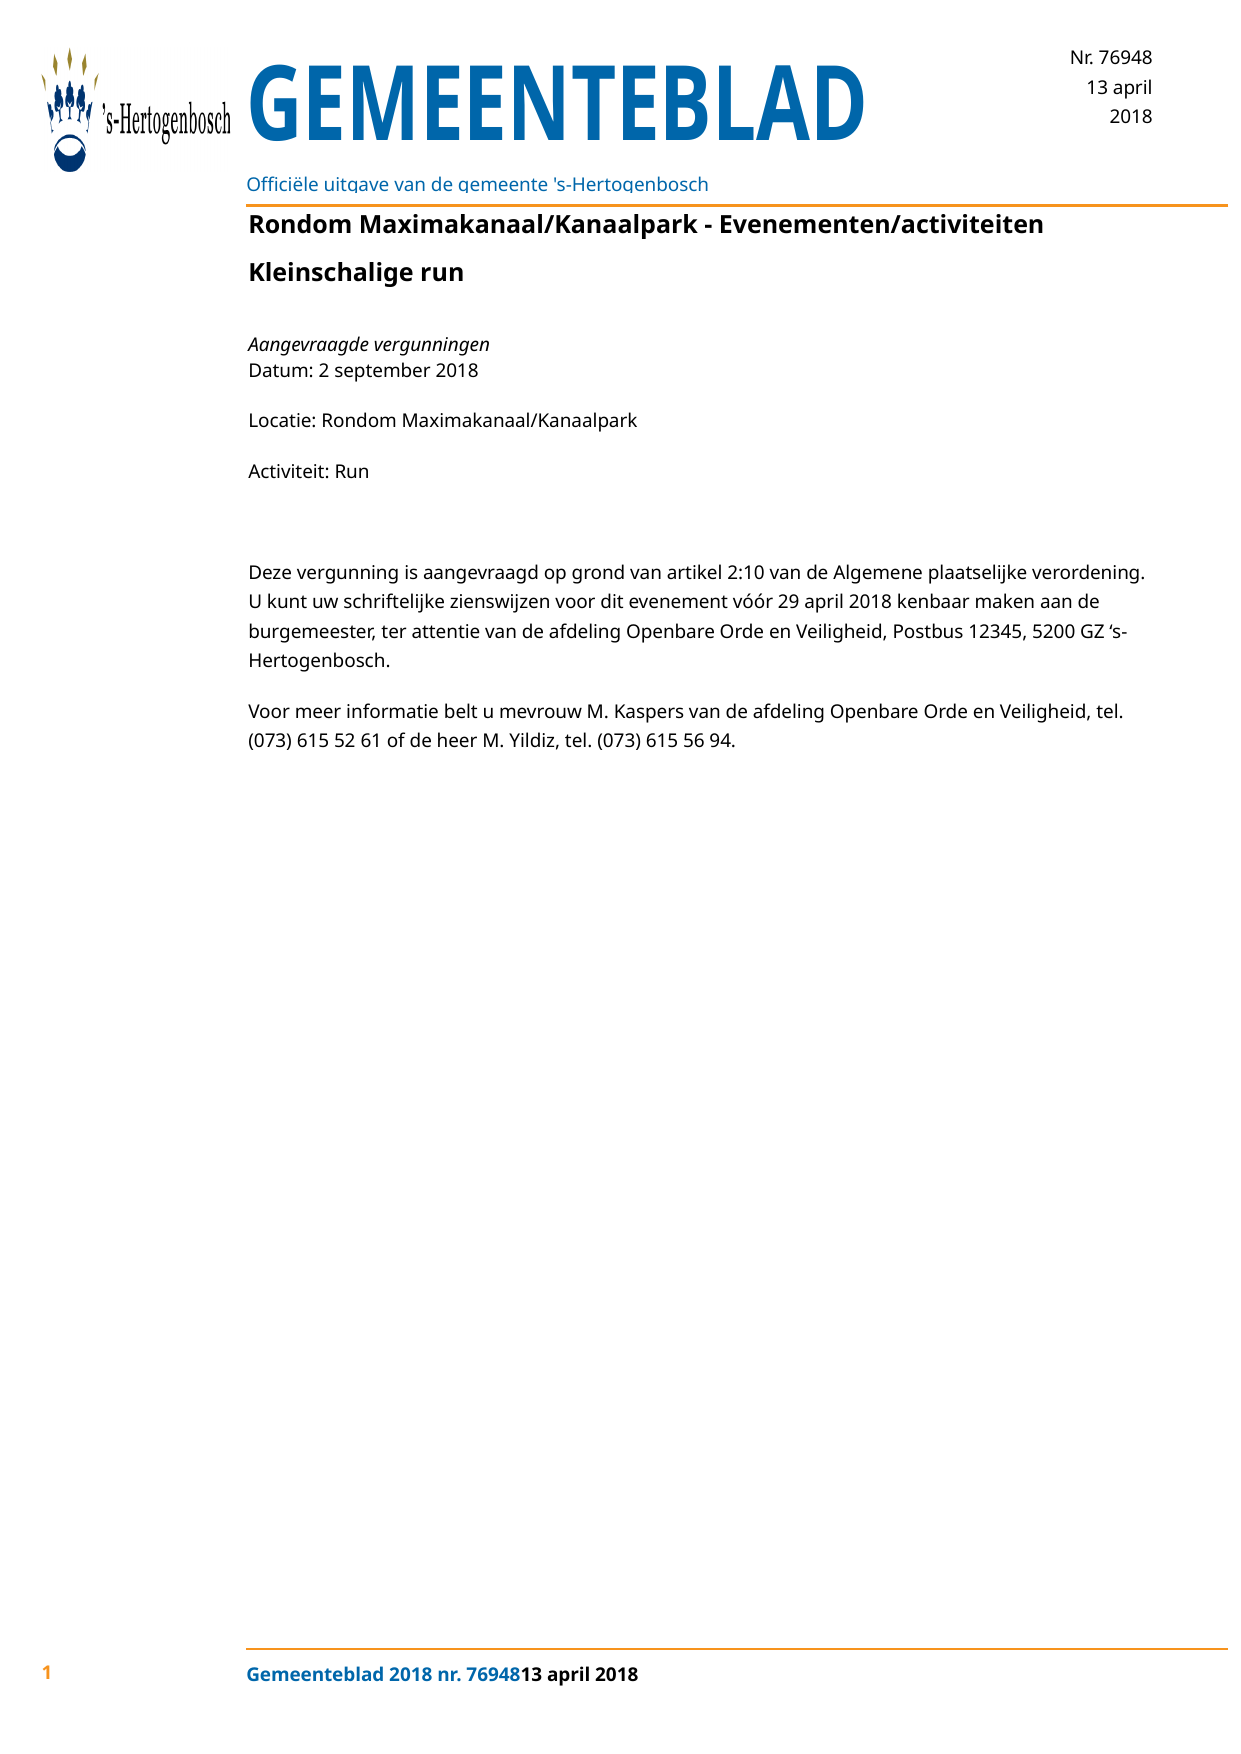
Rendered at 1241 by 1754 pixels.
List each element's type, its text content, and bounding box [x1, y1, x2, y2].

text Datum: 2 september 2018 [248, 357, 1152, 383]
text Aangevraagde vergunningen [248, 331, 1152, 357]
text Voor meer informatie belt u mevrouw M. Kaspers van de afdeling Openbare Orde en Veiligheid, tel. (073) 615 52 61 of de heer M. Yildiz, tel. (073) 615 56 94. [248, 698, 1152, 753]
text Activiteit: Run [248, 458, 1152, 484]
text Locatie: Rondom Maximakanaal/Kanaalpark [248, 408, 1152, 433]
picture [41, 47, 231, 172]
text Rondom Maximakanaal/Kanaalpark - Evenementen/activiteiten Kleinschalige run [248, 207, 1152, 288]
text Deze vergunning is aangevraagd op grond van artikel 2:10 van de Algemene plaatselijke verordening. U kunt uw schriftelijke zienswijzen voor dit evenement vóór 29 april 2018 kenbaar maken aan de burgemeester, ter attentie van de afdeling Openbare Orde en Veiligheid, Postbus 12345, 5200 GZ ‘s-Hertogenbosch. [248, 559, 1152, 673]
